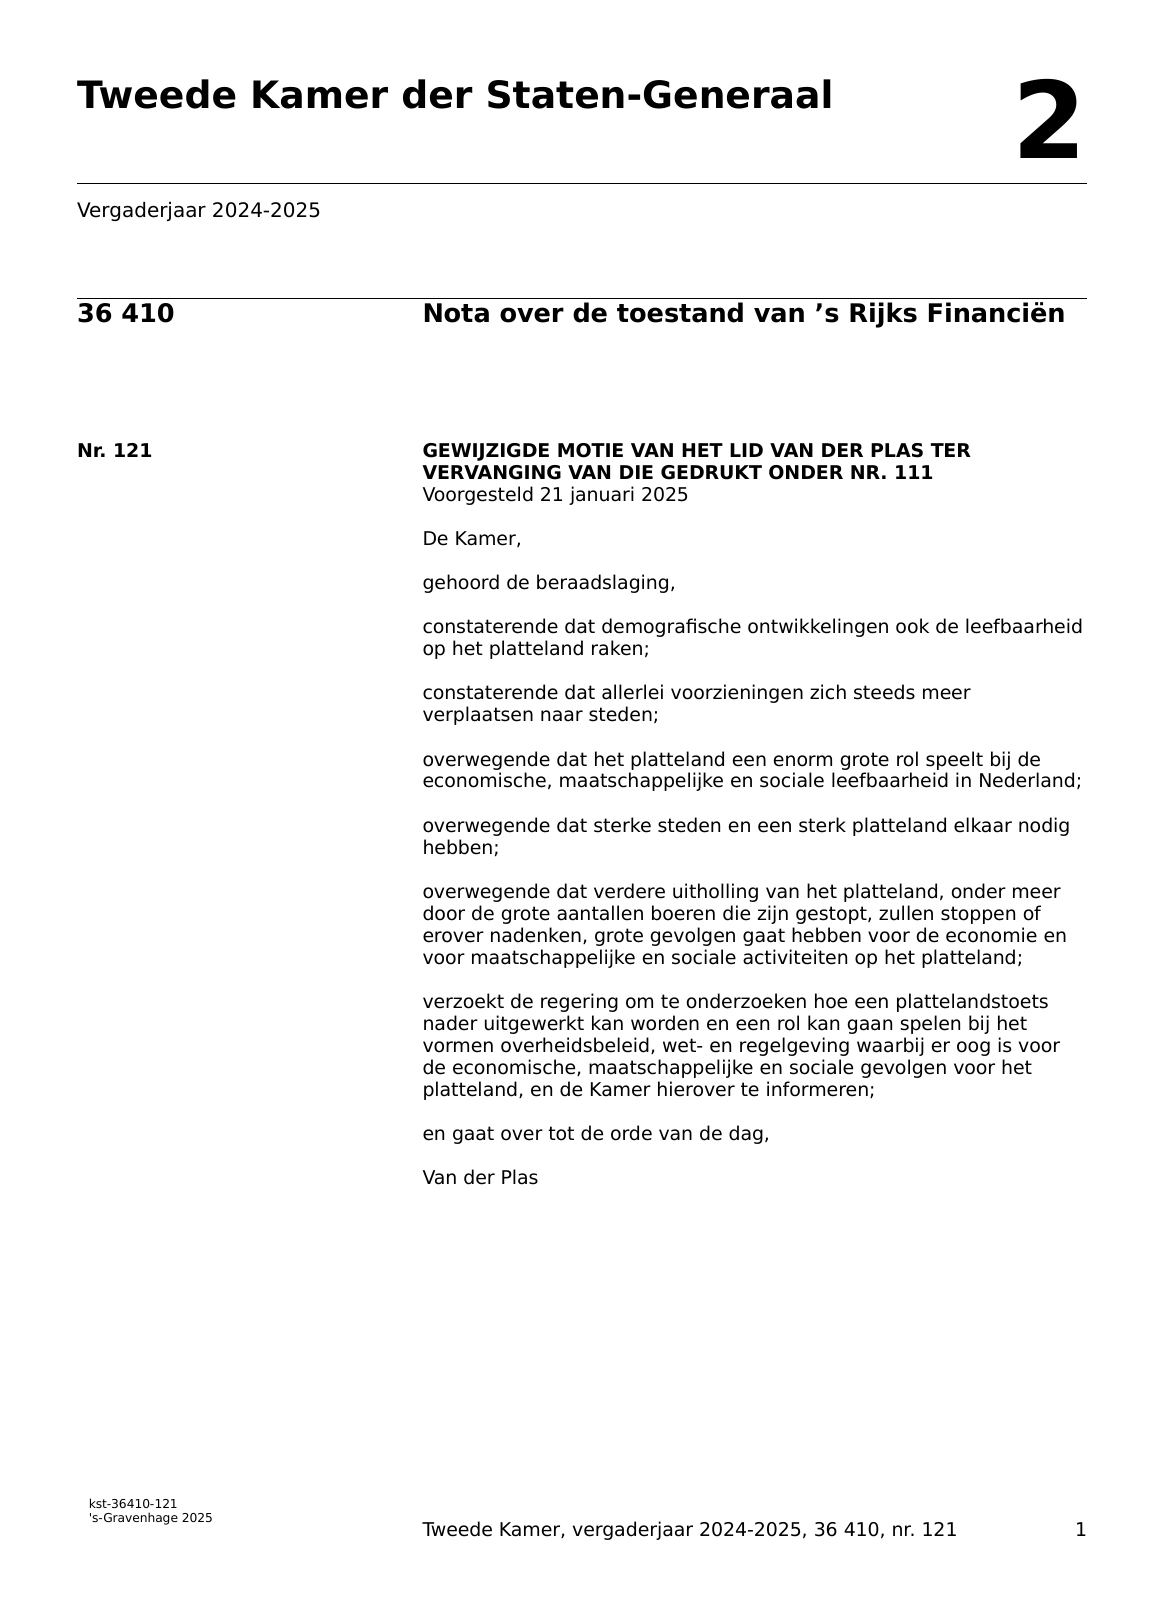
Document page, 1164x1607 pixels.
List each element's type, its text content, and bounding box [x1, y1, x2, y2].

text verzoekt de regering om te onderzoeken hoe een plattelandstoets nader uitgewerkt kan worden en een rol kan gaan spelen bij het vormen overheidsbeleid, wet- en regelgeving waarbij er oog is voor de economische, maatschappelijke en sociale gevolgen voor het platteland, en de Kamer hierover te informeren; [422, 991, 1087, 1101]
text overwegende dat sterke steden en een sterk platteland elkaar nodig hebben; [422, 814, 1087, 858]
text constaterende dat demografische ontwikkelingen ook de leefbaarheid op het platteland raken; [422, 616, 1087, 660]
text gehoord de beraadslaging, [422, 572, 1087, 594]
subtitle 36 410 Nota over de toestand van ’s Rijks Financiën [77, 299, 1087, 329]
text kst-36410-121 [88, 1497, 323, 1511]
text constaterende dat allerlei voorzieningen zich steeds meer verplaatsen naar steden; [422, 682, 1087, 726]
text Voorgesteld 21 januari 2025 [422, 484, 1087, 506]
table_header 2 [886, 59, 1087, 183]
text De Kamer, [422, 528, 1087, 550]
text Van der Plas [422, 1167, 1087, 1189]
text overwegende dat verdere uitholling van het platteland, onder meer door de grote aantallen boeren die zijn gestopt, zullen stoppen of erover nadenken, grote gevolgen gaat hebben voor de economie en voor maatschappelijke en sociale activiteiten op het platteland; [422, 881, 1087, 969]
text overwegende dat het platteland een enorm grote rol speelt bij de economische, maatschappelijke en sociale leefbaarheid in Nederland; [422, 748, 1087, 792]
table_header Tweede Kamer der Staten-Generaal [77, 59, 886, 183]
subtitle Nr. 121 GEWIJZIGDE MOTIE VAN HET LID VAN DER PLAS TER VERVANGING VAN DIE GEDRUKT ONDER NR. 111 [77, 440, 1087, 484]
text en gaat over tot de orde van de dag, [422, 1123, 1087, 1145]
table_cell Vergaderjaar 2024-2025 [77, 184, 1087, 298]
text 's-Gravenhage 2025 [88, 1511, 323, 1525]
